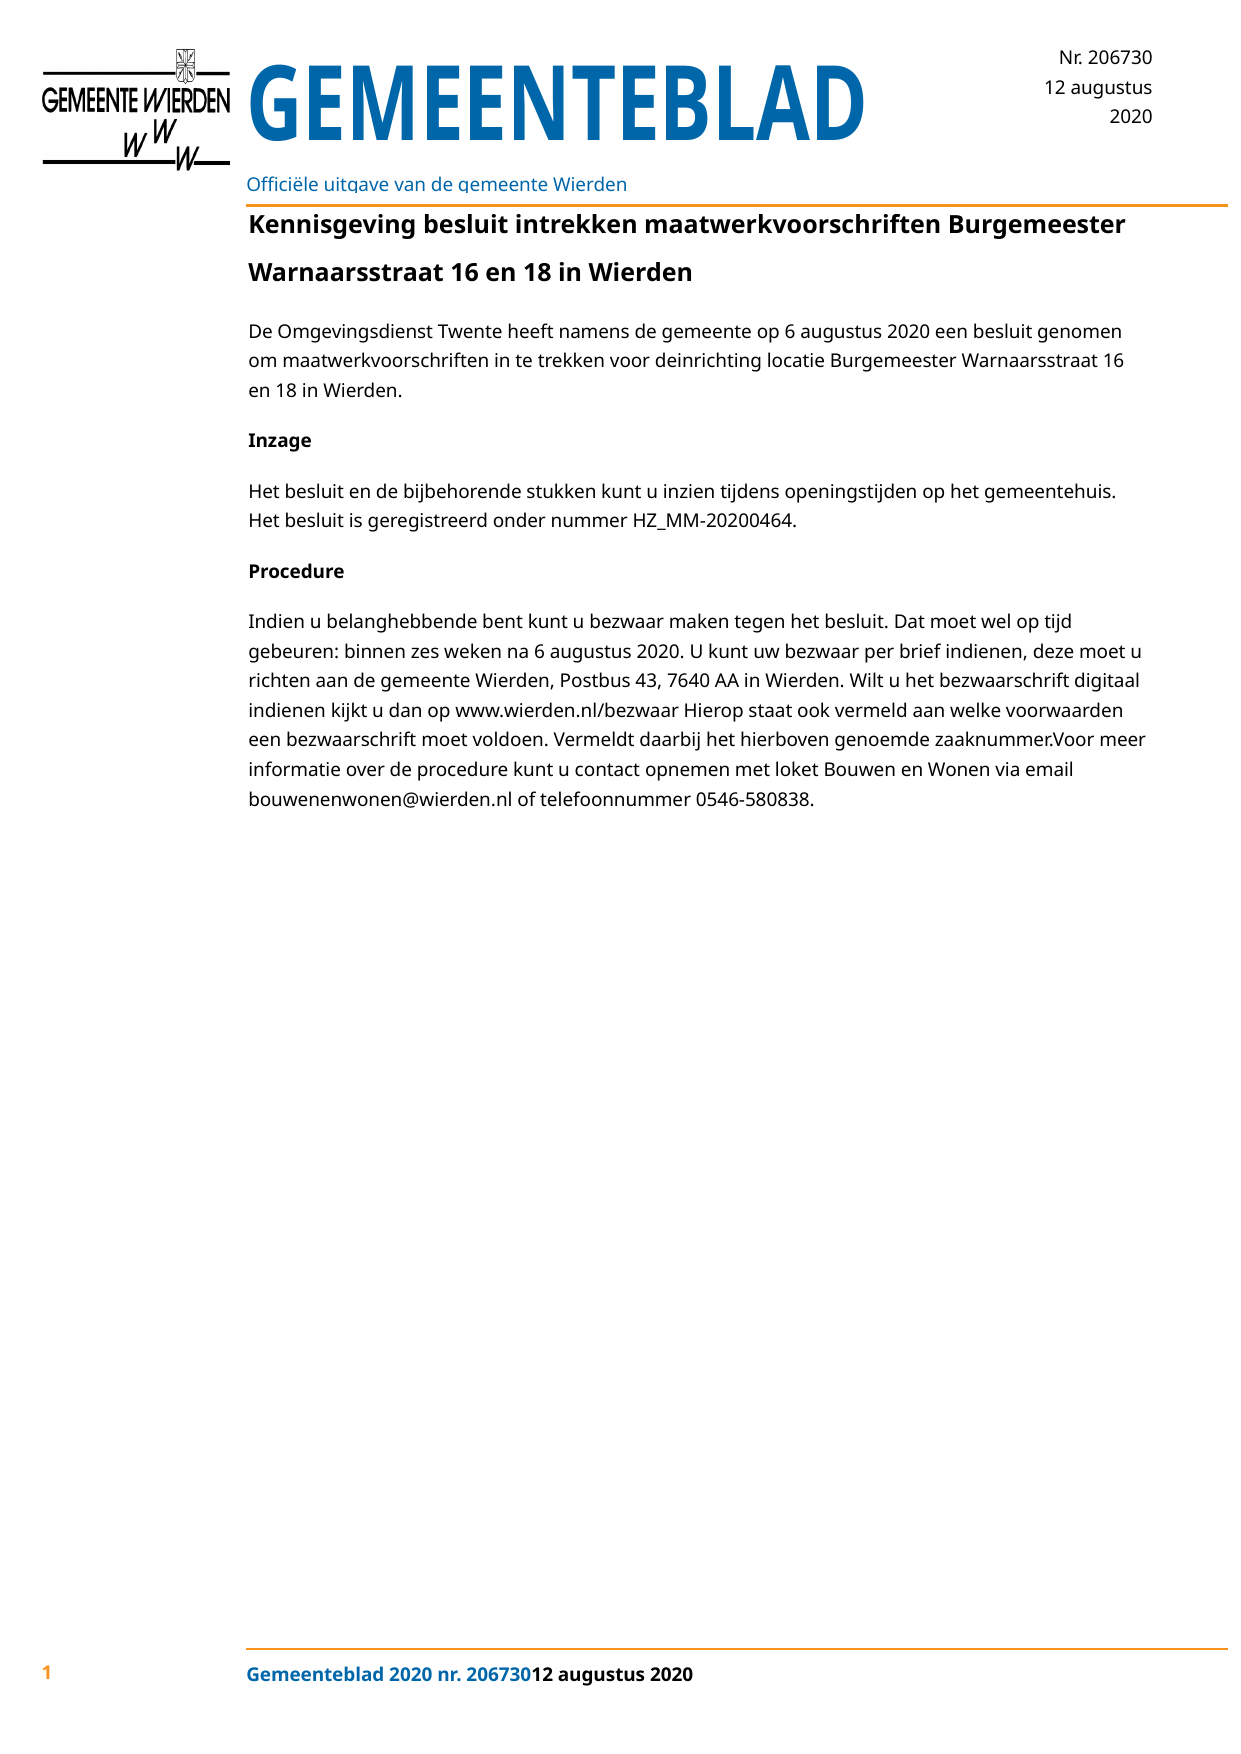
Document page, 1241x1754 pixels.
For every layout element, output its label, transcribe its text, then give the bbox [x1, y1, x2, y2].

text Indien u belanghebbende bent kunt u bezwaar maken tegen het besluit. Dat moet wel op tijd gebeuren: binnen zes weken na 6 augustus 2020. U kunt uw bezwaar per brief indienen, deze moet u richten aan de gemeente Wierden, Postbus 43, 7640 AA in Wierden. Wilt u het bezwaarschrift digitaal indienen kijkt u dan op www.wierden.nl/bezwaar Hierop staat ook vermeld aan welke voorwaarden een bezwaarschrift moet voldoen. Vermeldt daarbij het hierboven genoemde zaaknummer.Voor meer informatie over de procedure kunt u contact opnemen met loket Bouwen en Wonen via email bouwenenwonen@wierden.nl of telefoonnummer 0546-580838. [248, 608, 1152, 812]
text De Omgevingsdienst Twente heeft namens de gemeente op 6 augustus 2020 een besluit genomen om maatwerkvoorschriften in te trekken voor deinrichting locatie Burgemeester Warnaarsstraat 16 en 18 in Wierden. [248, 318, 1152, 403]
text Inzage [248, 427, 1152, 453]
text Kennisgeving besluit intrekken maatwerkvoorschriften Burgemeester Warnaarsstraat 16 en 18 in Wierden [248, 207, 1152, 288]
text Het besluit en de bijbehorende stukken kunt u inzien tijdens openingstijden op het gemeentehuis. Het besluit is geregistreerd onder nummer HZ_MM-20200464. [248, 478, 1152, 533]
text Procedure [248, 558, 1152, 584]
picture [41, 47, 231, 172]
